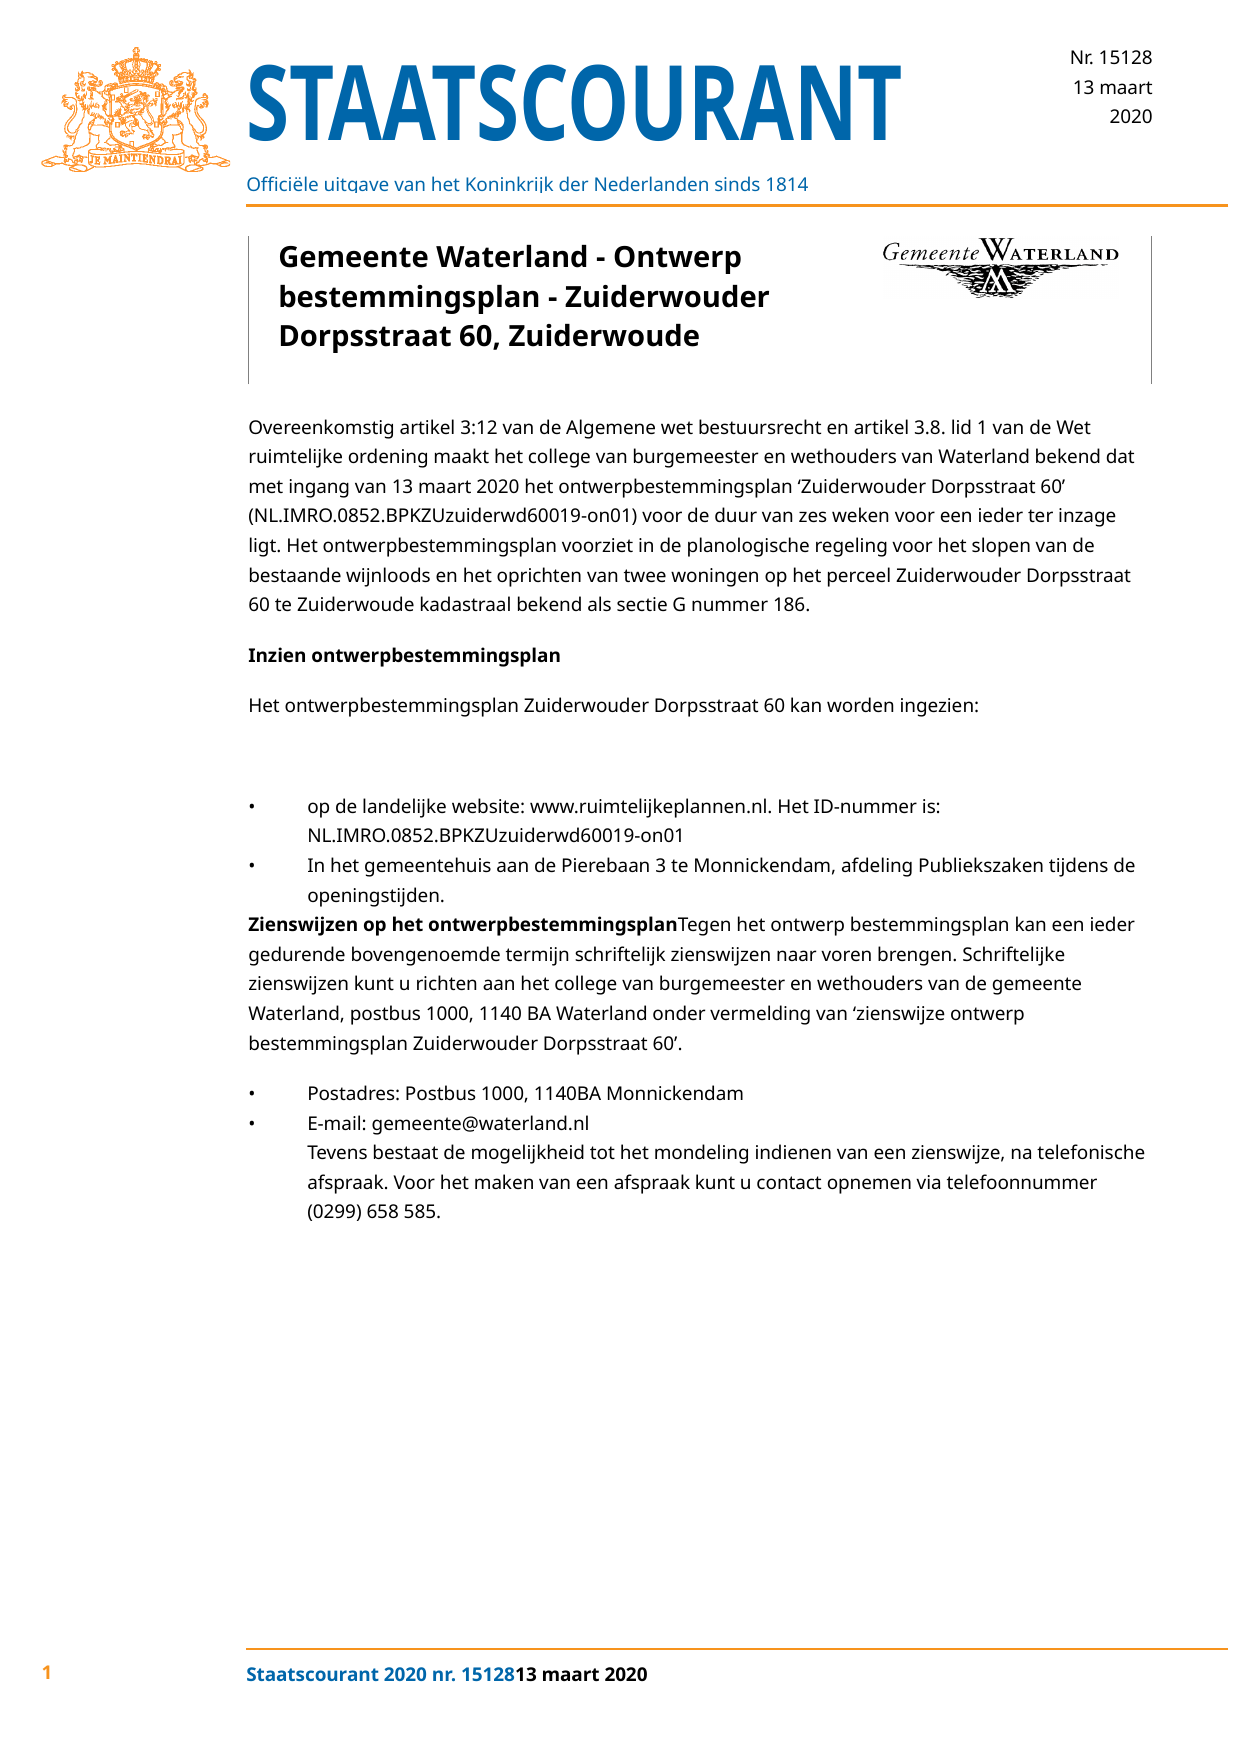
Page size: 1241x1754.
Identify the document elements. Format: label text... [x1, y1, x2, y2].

text Overeenkomstig artikel 3:12 van de Algemene wet bestuursrecht en artikel 3.8. lid 1 van de Wet ruimtelijke ordening maakt het college van burgemeester en wethouders van Waterland bekend dat met ingang van 13 maart 2020 het ontwerpbestemmingsplan ‘Zuiderwouder Dorpsstraat 60’ (NL.IMRO.0852.BPKZUzuiderwd60019-on01) voor de duur van zes weken voor een ieder ter inzage ligt. Het ontwerpbestemmingsplan voorziet in de planologische regeling voor het slopen van de bestaande wijnloods en het oprichten van twee woningen op het perceel Zuiderwouder Dorpsstraat 60 te Zuiderwoude kadastraal bekend als sectie G nummer 186. [248, 414, 1152, 617]
list In het gemeentehuis aan de Pierebaan 3 te Monnickendam, afdeling Publiekszaken tijdens de openingstijden. [248, 852, 1152, 908]
list Tevens bestaat de mogelijkheid tot het mondeling indienen van een zienswijze, na telefonische afspraak. Voor het maken van een afspraak kunt u contact opnemen via telefoonnummer (0299) 658 585. [248, 1139, 1152, 1224]
picture [882, 236, 1119, 299]
text Het ontwerpbestemmingsplan Zuiderwouder Dorpsstraat 60 kan worden ingezien: [248, 692, 1152, 718]
table_header [850, 236, 1151, 384]
text Inzien ontwerpbestemmingsplan [248, 642, 1152, 668]
text Zienswijzen op het ontwerpbestemmingsplanTegen het ontwerp bestemmingsplan kan een ieder gedurende bovengenoemde termijn schriftelijk zienswijzen naar voren brengen. Schriftelijke zienswijzen kunt u richten aan het college van burgemeester en wethouders van de gemeente Waterland, postbus 1000, 1140 BA Waterland onder vermelding van ‘zienswijze ontwerp bestemmingsplan Zuiderwouder Dorpsstraat 60’. [248, 911, 1152, 1056]
list op de landelijke website: www.ruimtelijkeplannen.nl. Het ID-nummer is: NL.IMRO.0852.BPKZUzuiderwd60019-on01 [248, 793, 1152, 848]
list E-mail: gemeente@waterland.nl [248, 1110, 1152, 1136]
picture [41, 47, 231, 172]
list Postadres: Postbus 1000, 1140BA Monnickendam [248, 1080, 1152, 1106]
table_header Gemeente Waterland - Ontwerp bestemmingsplan - Zuiderwouder Dorpsstraat 60, Zuiderwoude [249, 236, 850, 384]
